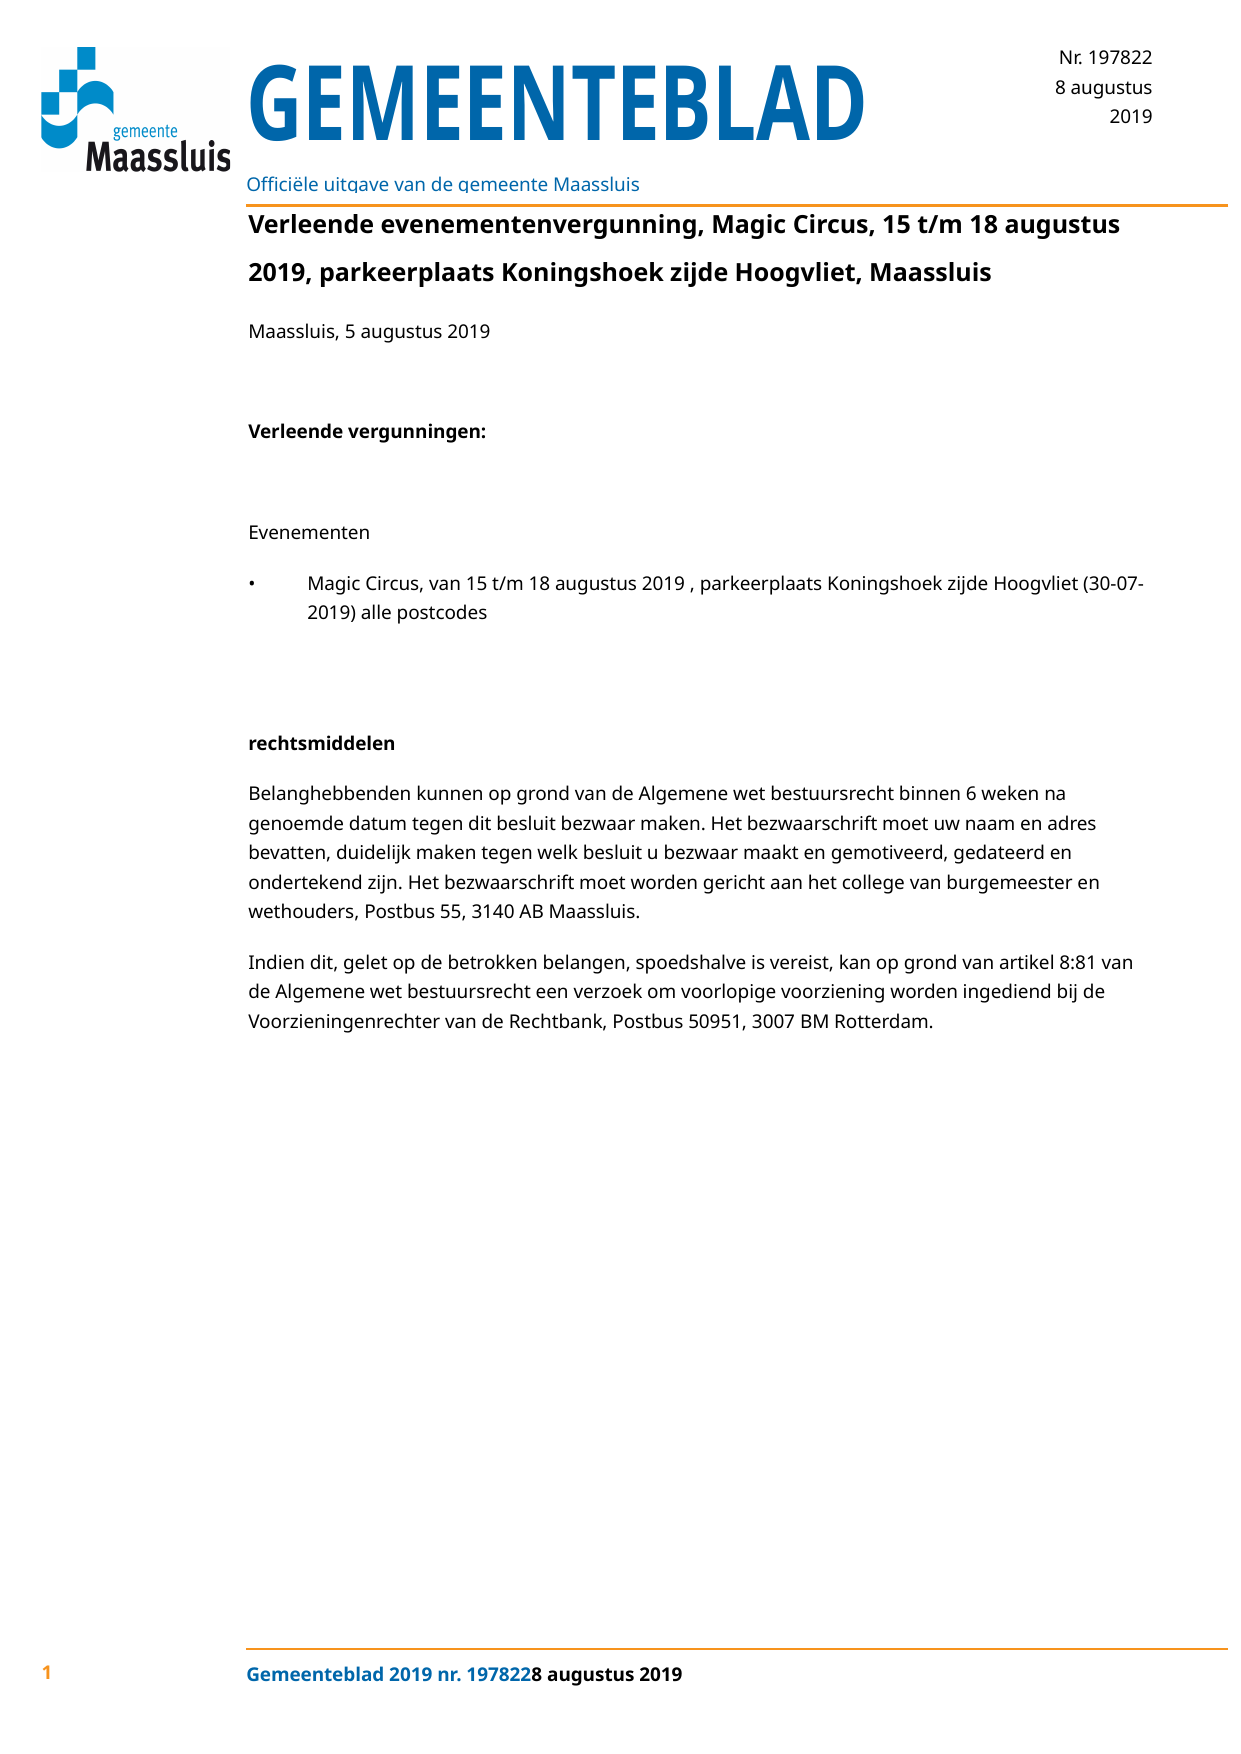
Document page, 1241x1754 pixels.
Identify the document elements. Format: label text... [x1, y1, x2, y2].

text Verleende evenementenvergunning, Magic Circus, 15 t/m 18 augustus 2019, parkeerplaats Koningshoek zijde Hoogvliet, Maassluis [248, 207, 1152, 288]
text Verleende vergunningen: [248, 419, 1152, 444]
list Magic Circus, van 15 t/m 18 augustus 2019 , parkeerplaats Koningshoek zijde Hoogvliet (30-07-2019) alle postcodes [248, 570, 1152, 625]
picture [41, 47, 231, 172]
text rechtsmiddelen [248, 730, 1152, 756]
text Belanghebbenden kunnen op grond van de Algemene wet bestuursrecht binnen 6 weken na genoemde datum tegen dit besluit bezwaar maken. Het bezwaarschrift moet uw naam en adres bevatten, duidelijk maken tegen welk besluit u bezwaar maakt en gemotiveerd, gedateerd en ondertekend zijn. Het bezwaarschrift moet worden gericht aan het college van burgemeester en wethouders, Postbus 55, 3140 AB Maassluis. [248, 780, 1152, 924]
text Maassluis, 5 augustus 2019 [248, 318, 1152, 344]
text Evenementen [248, 519, 1152, 545]
text Indien dit, gelet op de betrokken belangen, spoedshalve is vereist, kan op grond van artikel 8:81 van de Algemene wet bestuursrecht een verzoek om voorlopige voorziening worden ingediend bij de Voorzieningenrechter van de Rechtbank, Postbus 50951, 3007 BM Rotterdam. [248, 949, 1152, 1034]
picture [41, 47, 77, 92]
